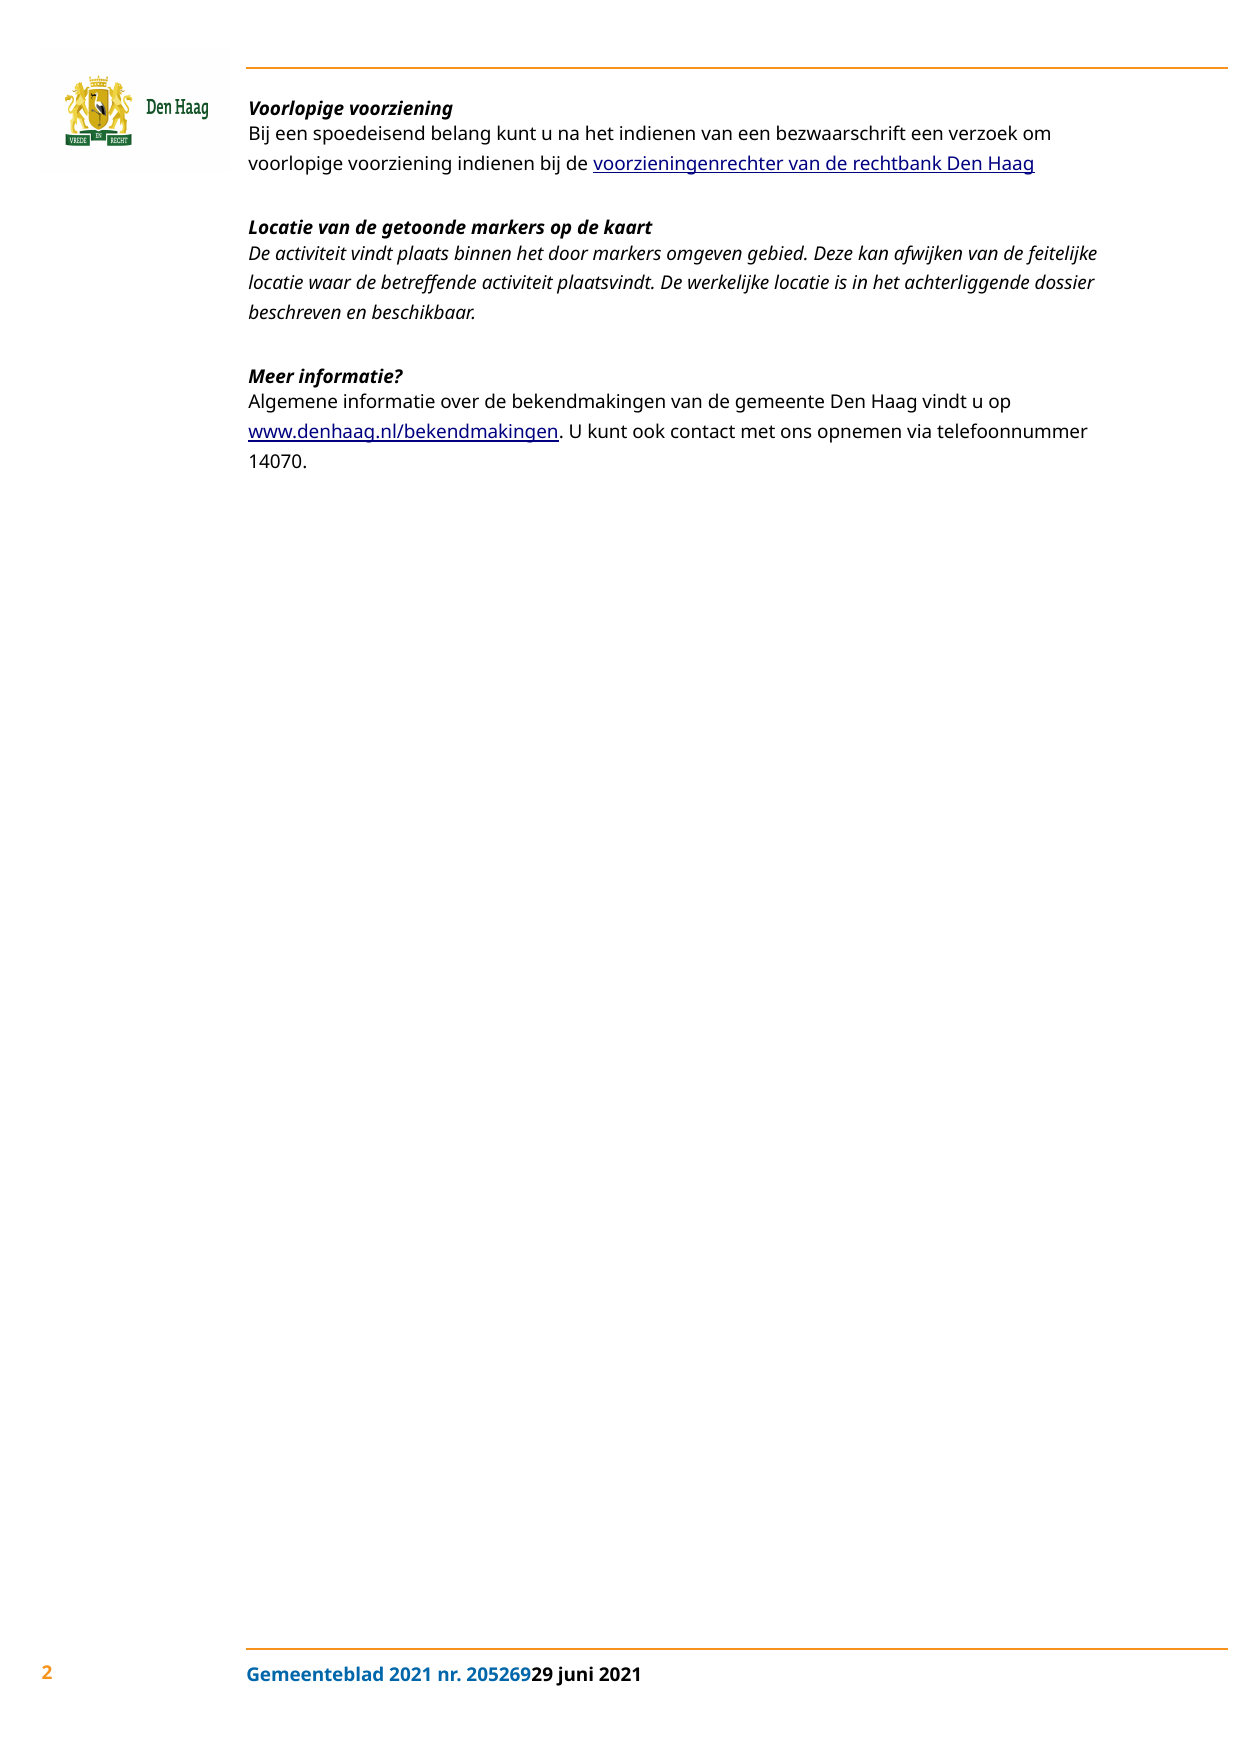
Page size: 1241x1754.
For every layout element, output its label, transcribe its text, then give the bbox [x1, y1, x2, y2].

text Bij een spoedeisend belang kunt u na het indienen van een bezwaarschrift een verzoek om voorlopige voorziening indienen bij de voorzieningenrechter van de rechtbank Den Haag [248, 121, 1152, 176]
text Algemene informatie over de bekendmakingen van de gemeente Den Haag vindt u op www.denhaag.nl/bekendmakingen. U kunt ook contact met ons opnemen via telefoonnummer 14070. [248, 389, 1152, 473]
picture [41, 47, 231, 172]
text De activiteit vindt plaats binnen het door markers omgeven gebied. Deze kan afwijken van de feitelijke locatie waar de betreffende activiteit plaatsvindt. De werkelijke locatie is in het achterliggende dossier beschreven en beschikbaar. [248, 240, 1152, 325]
text Locatie van de getoonde markers op de kaart [248, 214, 1152, 240]
text Voorlopige voorziening [248, 95, 1152, 121]
text Meer informatie? [248, 363, 1152, 389]
